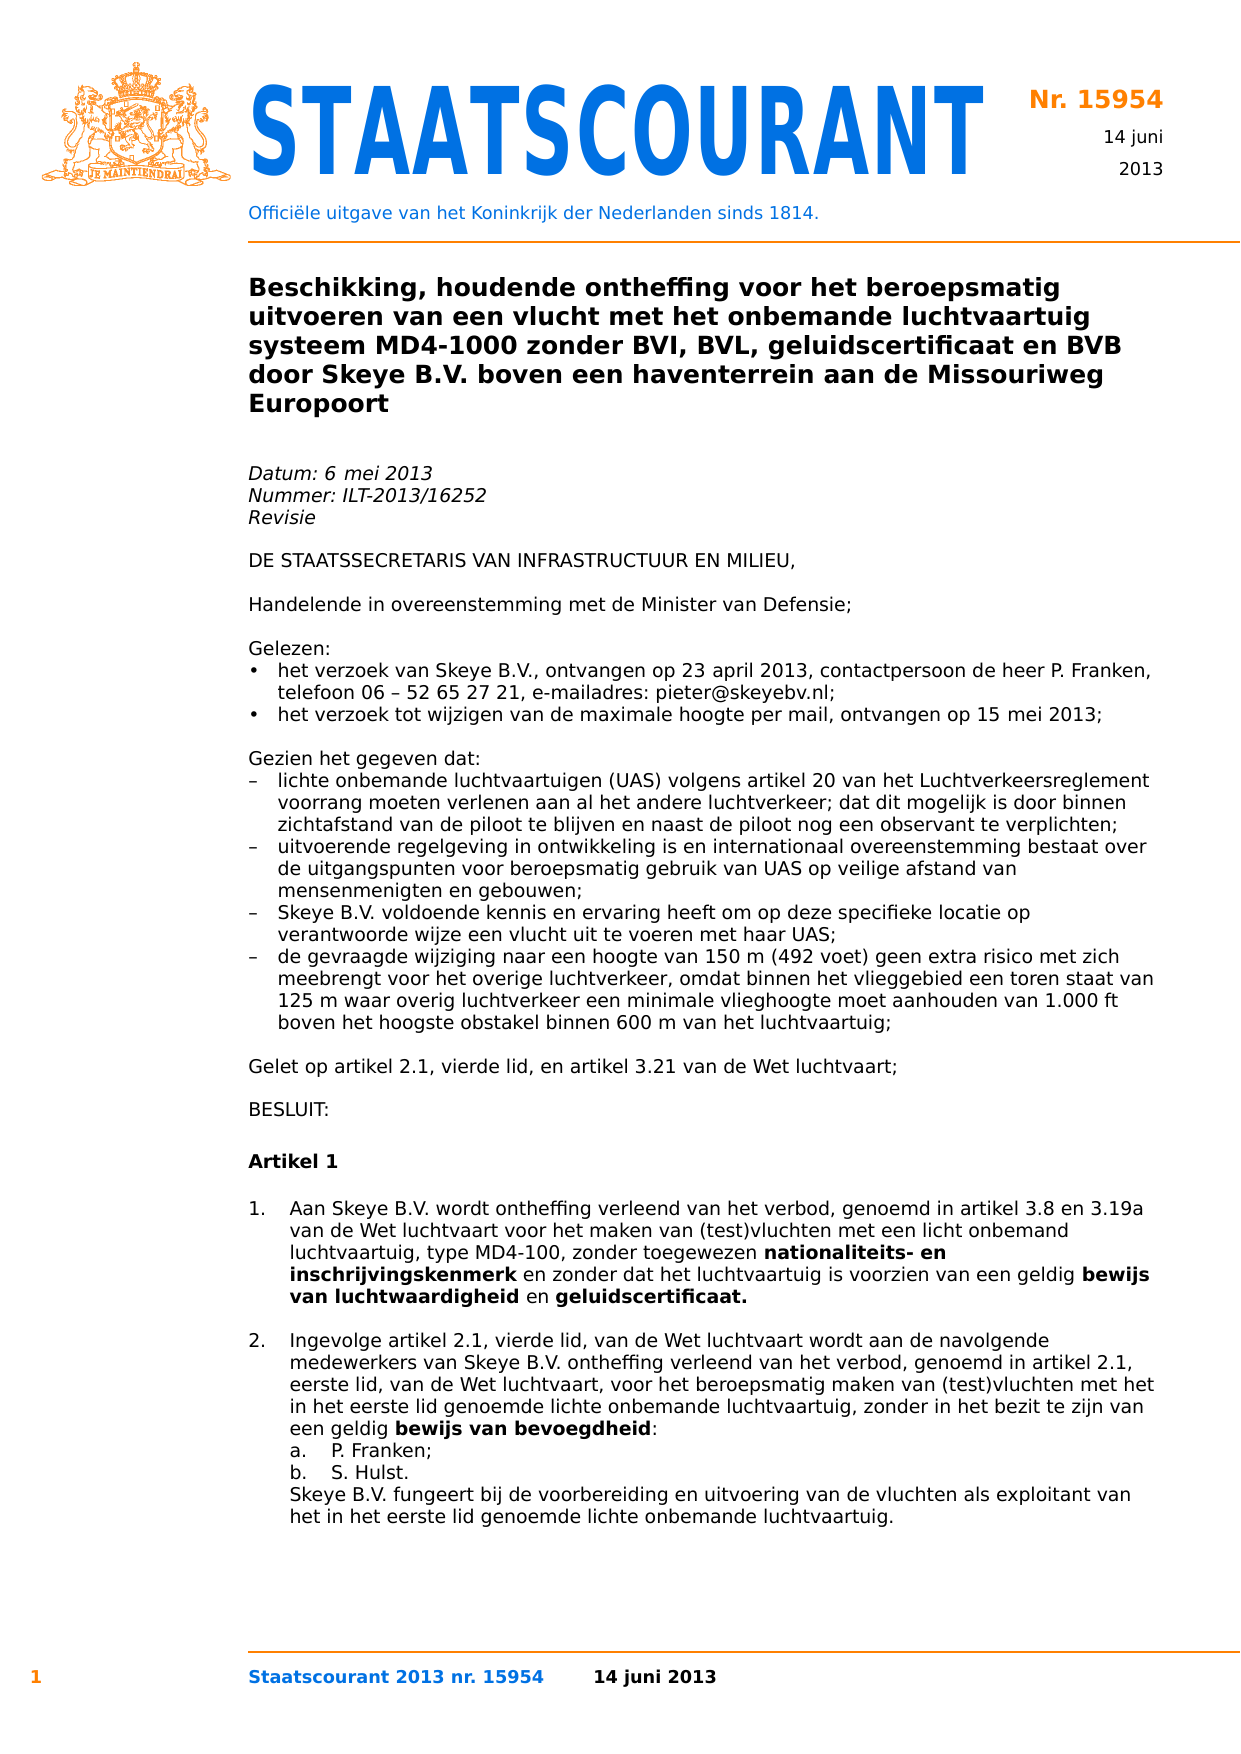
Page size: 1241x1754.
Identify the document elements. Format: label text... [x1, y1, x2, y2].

text • het verzoek tot wijzigen van de maximale hoogte per mail, ontvangen op 15 mei 2013; [248, 704, 1163, 726]
text DE STAATSSECRETARIS VAN INFRASTRUCTUUR EN MILIEU, [248, 550, 1163, 572]
text b. S. Hulst. [289, 1462, 1163, 1484]
table_header Nr. 15954 [998, 62, 1240, 121]
table_header STAATSCOURANT [248, 62, 998, 203]
table_cell 14 juni [998, 121, 1240, 153]
picture [41, 62, 231, 186]
text – Skeye B.V. voldoende kennis en ervaring heeft om op deze specifieke locatie op verantwoorde wijze een vlucht uit te voeren met haar UAS; [248, 902, 1163, 946]
text Skeye B.V. fungeert bij de voorbereiding en uitvoering van de vluchten als exploitant van het in het eerste lid genoemde lichte onbemande luchtvaartuig. [289, 1484, 1163, 1528]
text 2. Ingevolge artikel 2.1, vierde lid, van de Wet luchtvaart wordt aan de navolgende medewerkers van Skeye B.V. ontheffing verleend van het verbod, genoemd in artikel 2.1, eerste lid, van de Wet luchtvaart, voor het beroepsmatig maken van (test)vluchten met het in het eerste lid genoemde lichte onbemande luchtvaartuig, zonder in het bezit te zijn van een geldig bewijs van bevoegdheid: [248, 1330, 1163, 1440]
table_cell 2013 [998, 153, 1240, 203]
text • het verzoek van Skeye B.V., ontvangen op 23 april 2013, contactpersoon de heer P. Franken, telefoon 06 – 52 65 27 21, e-mailadres: pieter@skeyebv.nl; [248, 660, 1163, 704]
table_cell Officiële uitgave van het Koninkrijk der Nederlanden sinds 1814. [248, 203, 1240, 241]
text 1. Aan Skeye B.V. wordt ontheffing verleend van het verbod, genoemd in artikel 3.8 en 3.19a van de Wet luchtvaart voor het maken van (test)vluchten met een licht onbemand luchtvaartuig, type MD4-100, zonder toegewezen nationaliteits- en inschrijvingskenmerk en zonder dat het luchtvaartuig is voorzien van een geldig bewijs van luchtwaardigheid en geluidscertificaat. [248, 1198, 1163, 1308]
text Gezien het gegeven dat: [248, 748, 1163, 770]
text – de gevraagde wijziging naar een hoogte van 150 m (492 voet) geen extra risico met zich meebrengt voor het overige luchtverkeer, omdat binnen het vlieggebied een toren staat van 125 m waar overig luchtverkeer een minimale vlieghoogte moet aanhouden van 1.000 ft boven het hoogste obstakel binnen 600 m van het luchtvaartuig; [248, 946, 1163, 1034]
text Handelende in overeenstemming met de Minister van Defensie; [248, 594, 1163, 616]
text Gelezen: [248, 638, 1163, 660]
text – uitvoerende regelgeving in ontwikkeling is en internationaal overeenstemming bestaat over de uitgangspunten voor beroepsmatig gebruik van UAS op veilige afstand van mensenmenigten en gebouwen; [248, 836, 1163, 902]
subtitle Beschikking, houdende ontheffing voor het beroepsmatig uitvoeren van een vlucht met het onbemande luchtvaartuig systeem MD4-1000 zonder BVI, BVL, geluidscertificaat en BVB door Skeye B.V. boven een haventerrein aan de Missouriweg Europoort [248, 273, 1163, 419]
text Revisie [248, 507, 1163, 528]
text – lichte onbemande luchtvaartuigen (UAS) volgens artikel 20 van het Luchtverkeersreglement voorrang moeten verlenen aan al het andere luchtverkeer; dat dit mogelijk is door binnen zichtafstand van de piloot te blijven en naast de piloot nog een observant te verplichten; [248, 770, 1163, 836]
table_header [25, 62, 248, 241]
text Nummer: ILT-2013/16252 [248, 484, 1163, 507]
text Datum: 6 mei 2013 [248, 463, 1163, 484]
subtitle Artikel 1 [248, 1151, 1163, 1173]
text BESLUIT: [248, 1099, 1163, 1121]
text a. P. Franken; [289, 1440, 1163, 1462]
text Gelet op artikel 2.1, vierde lid, en artikel 3.21 van de Wet luchtvaart; [248, 1056, 1163, 1077]
